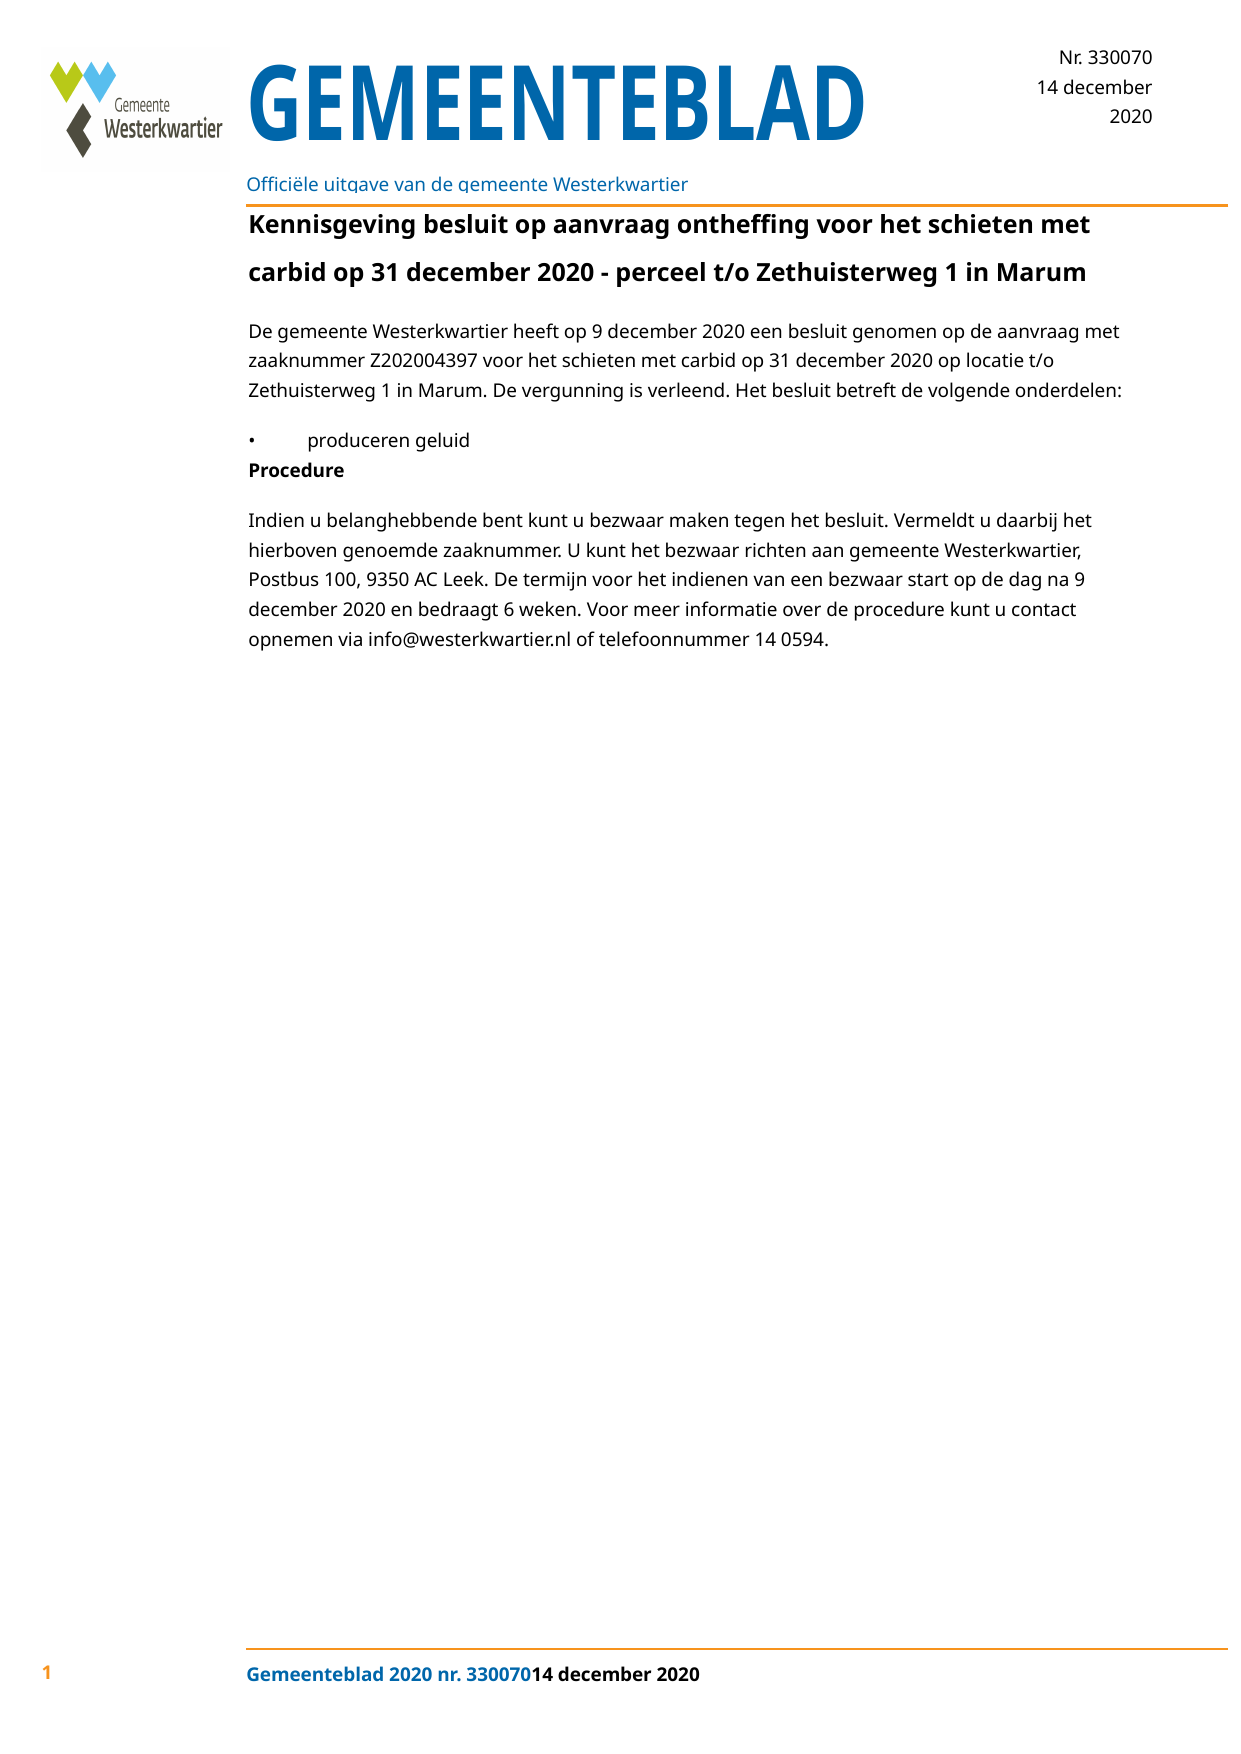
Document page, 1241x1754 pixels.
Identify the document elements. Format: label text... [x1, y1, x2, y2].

text Procedure [248, 457, 1152, 483]
picture [41, 47, 231, 172]
text Kennisgeving besluit op aanvraag ontheffing voor het schieten met carbid op 31 december 2020 - perceel t/o Zethuisterweg 1 in Marum [248, 207, 1152, 288]
text Indien u belanghebbende bent kunt u bezwaar maken tegen het besluit. Vermeldt u daarbij het hierboven genoemde zaaknummer. U kunt het bezwaar richten aan gemeente Westerkwartier, Postbus 100, 9350 AC Leek. De termijn voor het indienen van een bezwaar start op de dag na 9 december 2020 en bedraagt 6 weken. Voor meer informatie over de procedure kunt u contact opnemen via info@westerkwartier.nl of telefoonnummer 14 0594. [248, 507, 1152, 652]
text De gemeente Westerkwartier heeft op 9 december 2020 een besluit genomen op de aanvraag met zaaknummer Z202004397 voor het schieten met carbid op 31 december 2020 op locatie t/o Zethuisterweg 1 in Marum. De vergunning is verleend. Het besluit betreft de volgende onderdelen: [248, 318, 1152, 403]
list produceren geluid [248, 427, 1152, 453]
